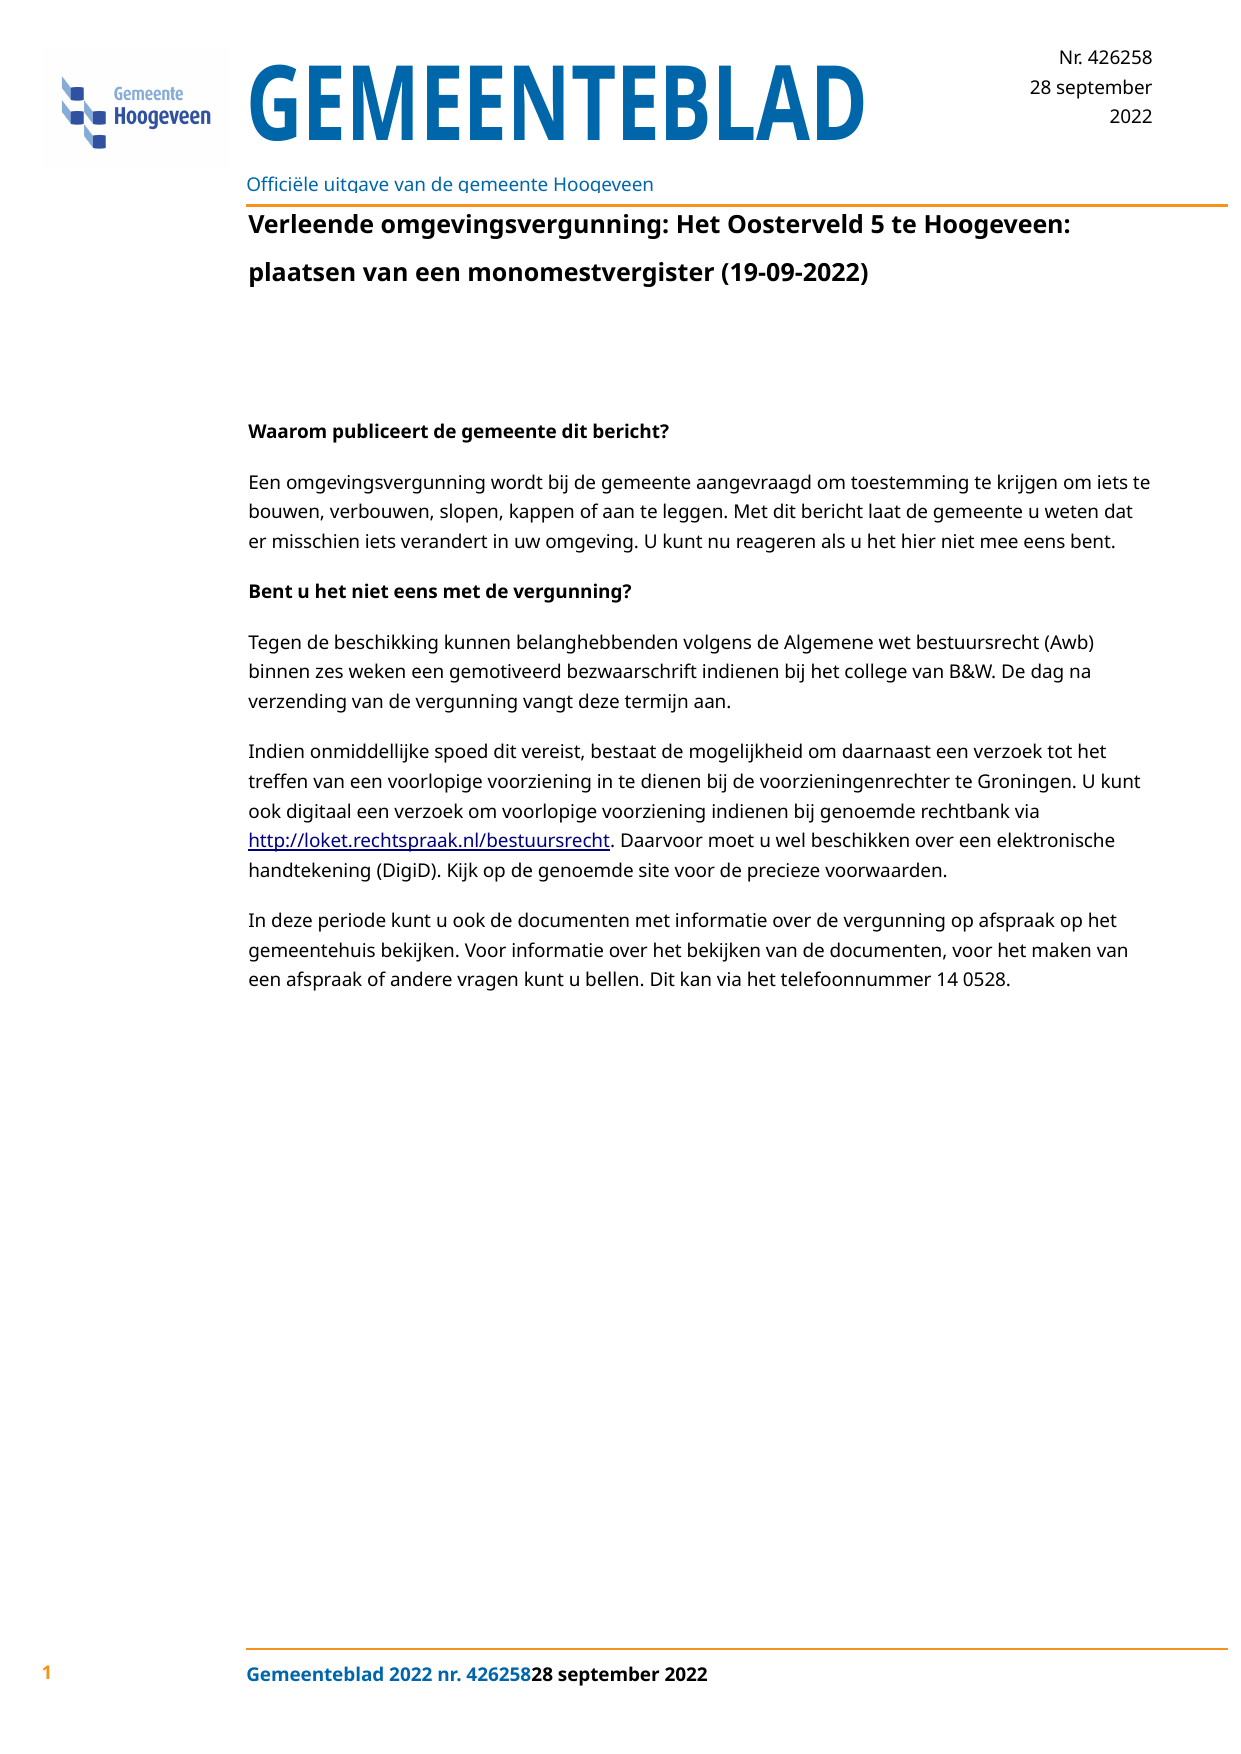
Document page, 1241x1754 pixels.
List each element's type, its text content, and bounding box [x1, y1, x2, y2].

text Een omgevingsvergunning wordt bij de gemeente aangevraagd om toestemming te krijgen om iets te bouwen, verbouwen, slopen, kappen of aan te leggen. Met dit bericht laat de gemeente u weten dat er misschien iets verandert in uw omgeving. U kunt nu reageren als u het hier niet mee eens bent. [248, 469, 1152, 554]
text Tegen de beschikking kunnen belanghebbenden volgens de Algemene wet bestuursrecht (Awb) binnen zes weken een gemotiveerd bezwaarschrift indienen bij het college van B&W. De dag na verzending van de vergunning vangt deze termijn aan. [248, 629, 1152, 714]
picture [41, 47, 231, 172]
text Verleende omgevingsvergunning: Het Oosterveld 5 te Hoogeveen: plaatsen van een monomestvergister (19-09-2022) [248, 207, 1152, 288]
text Waarom publiceert de gemeente dit bericht? [248, 419, 1152, 444]
text Indien onmiddellijke spoed dit vereist, bestaat de mogelijkheid om daarnaast een verzoek tot het treffen van een voorlopige voorziening in te dienen bij de voorzieningenrechter te Groningen. U kunt ook digitaal een verzoek om voorlopige voorziening indienen bij genoemde rechtbank via http://loket.rechtspraak.nl/bestuursrecht. Daarvoor moet u wel beschikken over een elektronische handtekening (DigiD). Kijk op de genoemde site voor de precieze voorwaarden. [248, 739, 1152, 883]
text In deze periode kunt u ook de documenten met informatie over de vergunning op afspraak op het gemeentehuis bekijken. Voor informatie over het bekijken van de documenten, voor het maken van een afspraak of andere vragen kunt u bellen. Dit kan via het telefoonnummer 14 0528. [248, 907, 1152, 992]
text Bent u het niet eens met de vergunning? [248, 579, 1152, 604]
